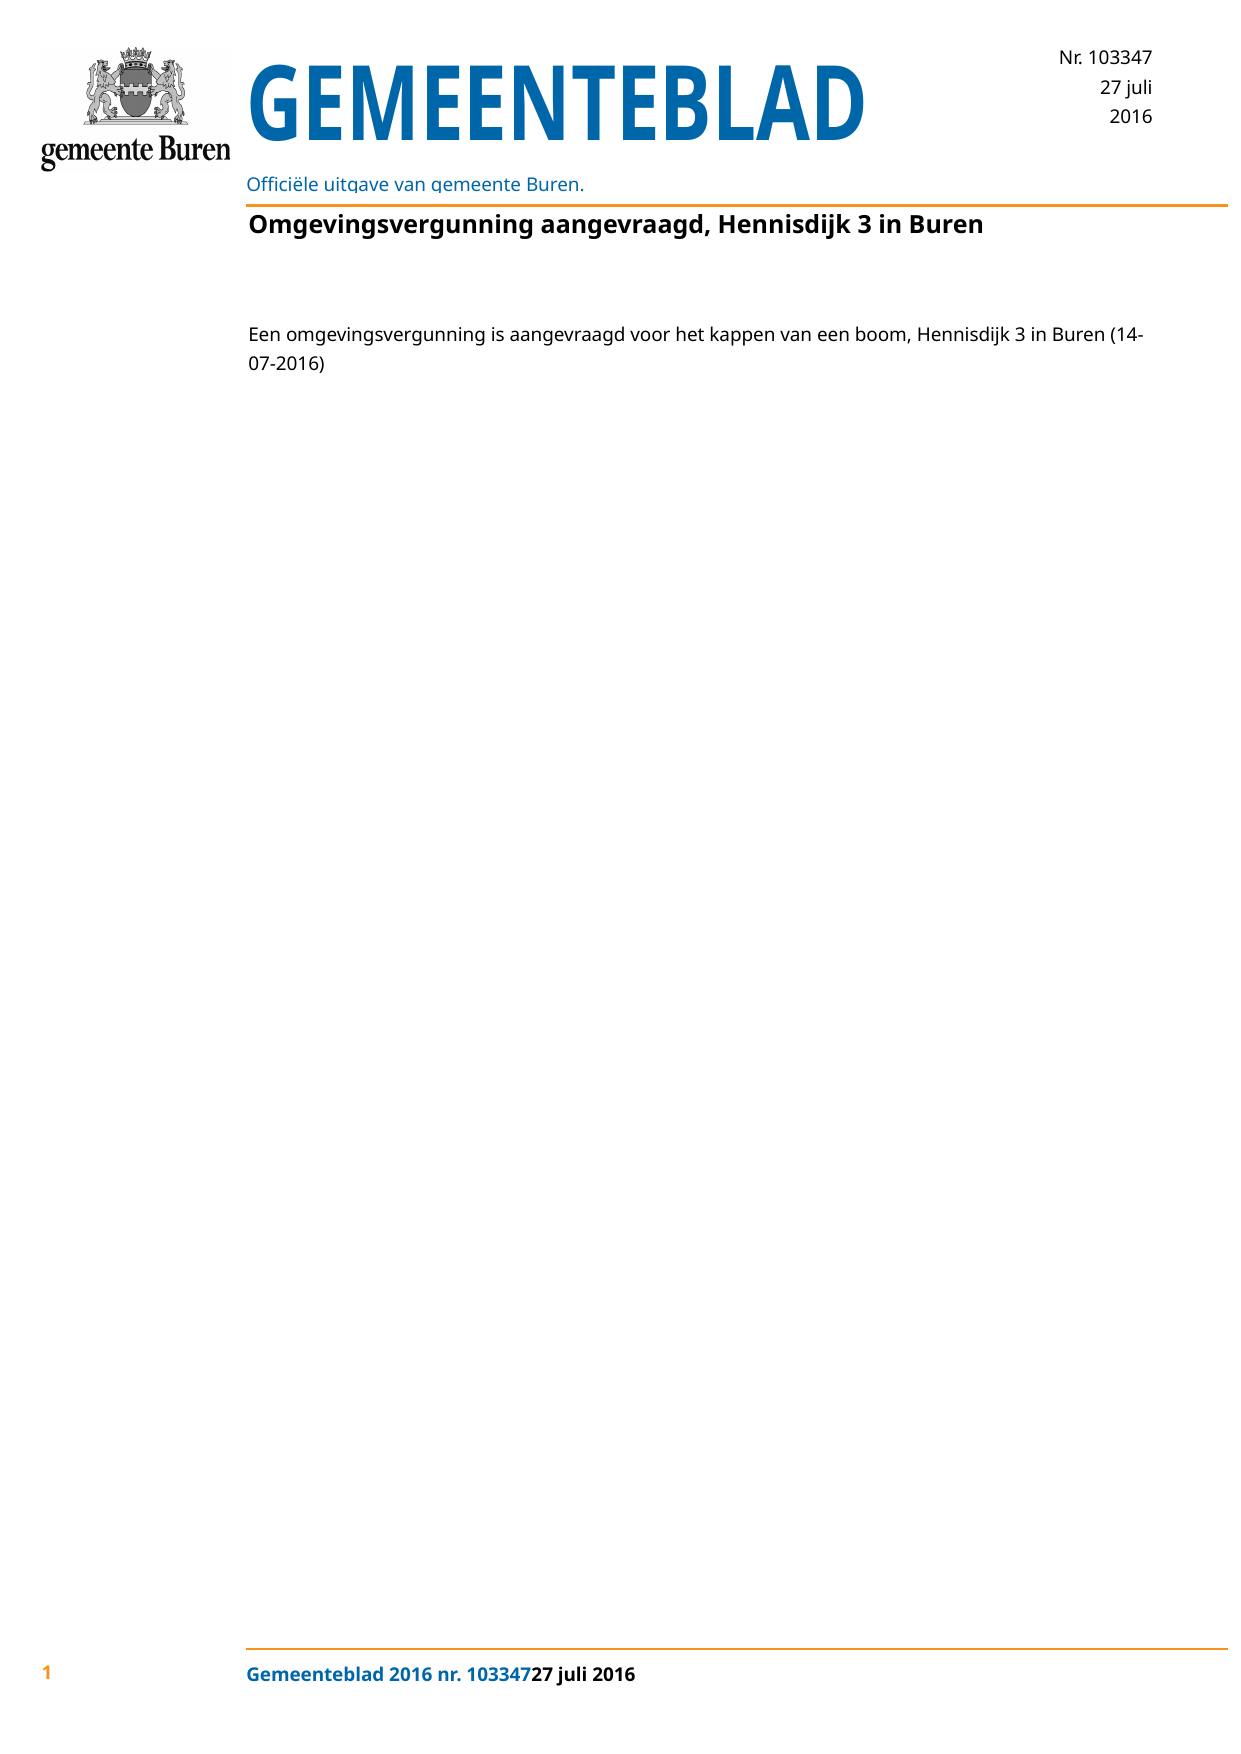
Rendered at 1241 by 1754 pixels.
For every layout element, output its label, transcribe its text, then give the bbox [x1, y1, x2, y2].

table_header Een omgevingsvergunning is aangevraagd voor het kappen van een boom, Hennisdijk 3 in Buren (14-07-2016) [248, 321, 1152, 376]
picture [41, 47, 231, 172]
text Omgevingsvergunning aangevraagd, Hennisdijk 3 in Buren [248, 207, 1152, 241]
